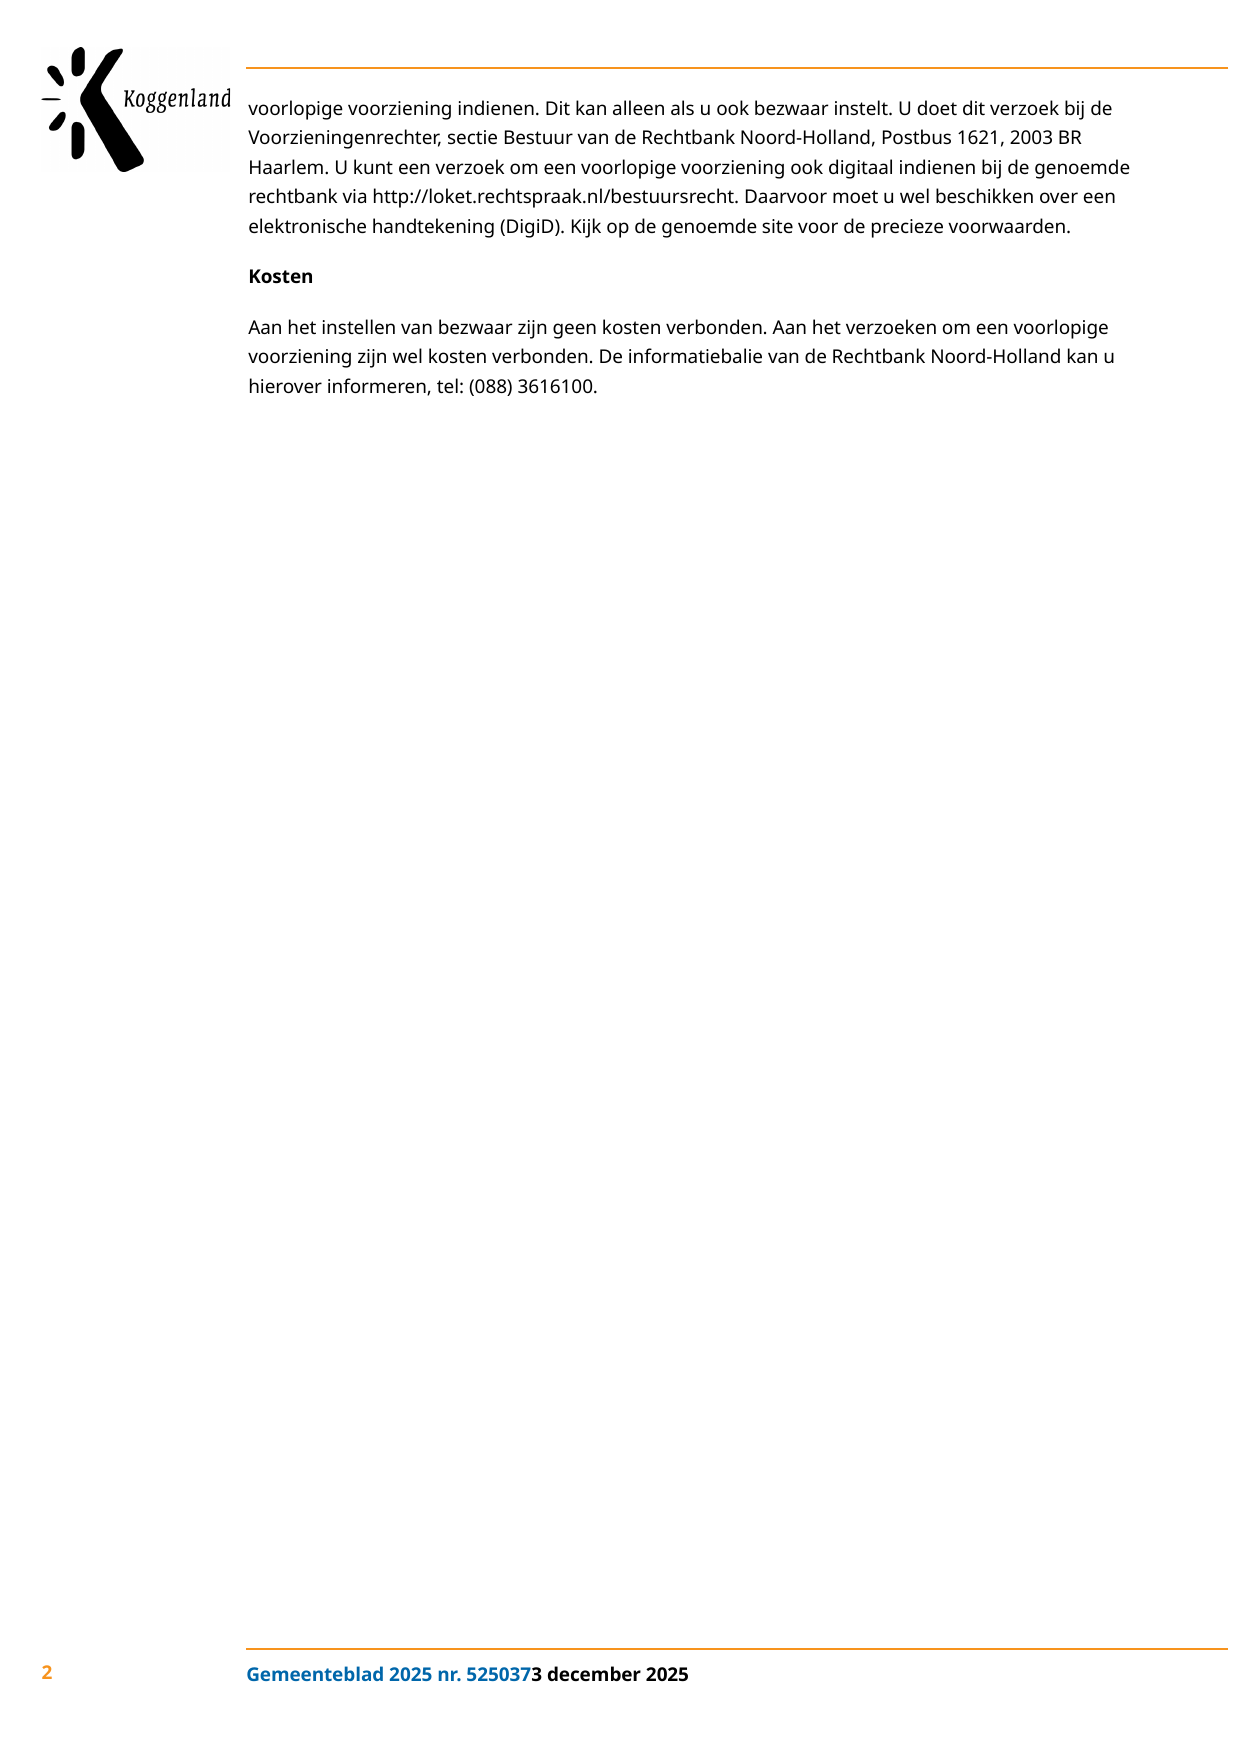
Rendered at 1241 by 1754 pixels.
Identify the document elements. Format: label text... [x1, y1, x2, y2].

text Kosten [248, 263, 1152, 289]
picture [41, 47, 231, 172]
text Aan het instellen van bezwaar zijn geen kosten verbonden. Aan het verzoeken om een voorlopige voorziening zijn wel kosten verbonden. De informatiebalie van de Rechtbank Noord-Holland kan u hierover informeren, tel: (088) 3616100. [248, 314, 1152, 399]
text voorlopige voorziening indienen. Dit kan alleen als u ook bezwaar instelt. U doet dit verzoek bij de Voorzieningenrechter, sectie Bestuur van de Rechtbank Noord-Holland, Postbus 1621, 2003 BR Haarlem. U kunt een verzoek om een voorlopige voorziening ook digitaal indienen bij de genoemde rechtbank via http://loket.rechtspraak.nl/bestuursrecht. Daarvoor moet u wel beschikken over een elektronische handtekening (DigiD). Kijk op de genoemde site voor de precieze voorwaarden. [248, 95, 1152, 239]
